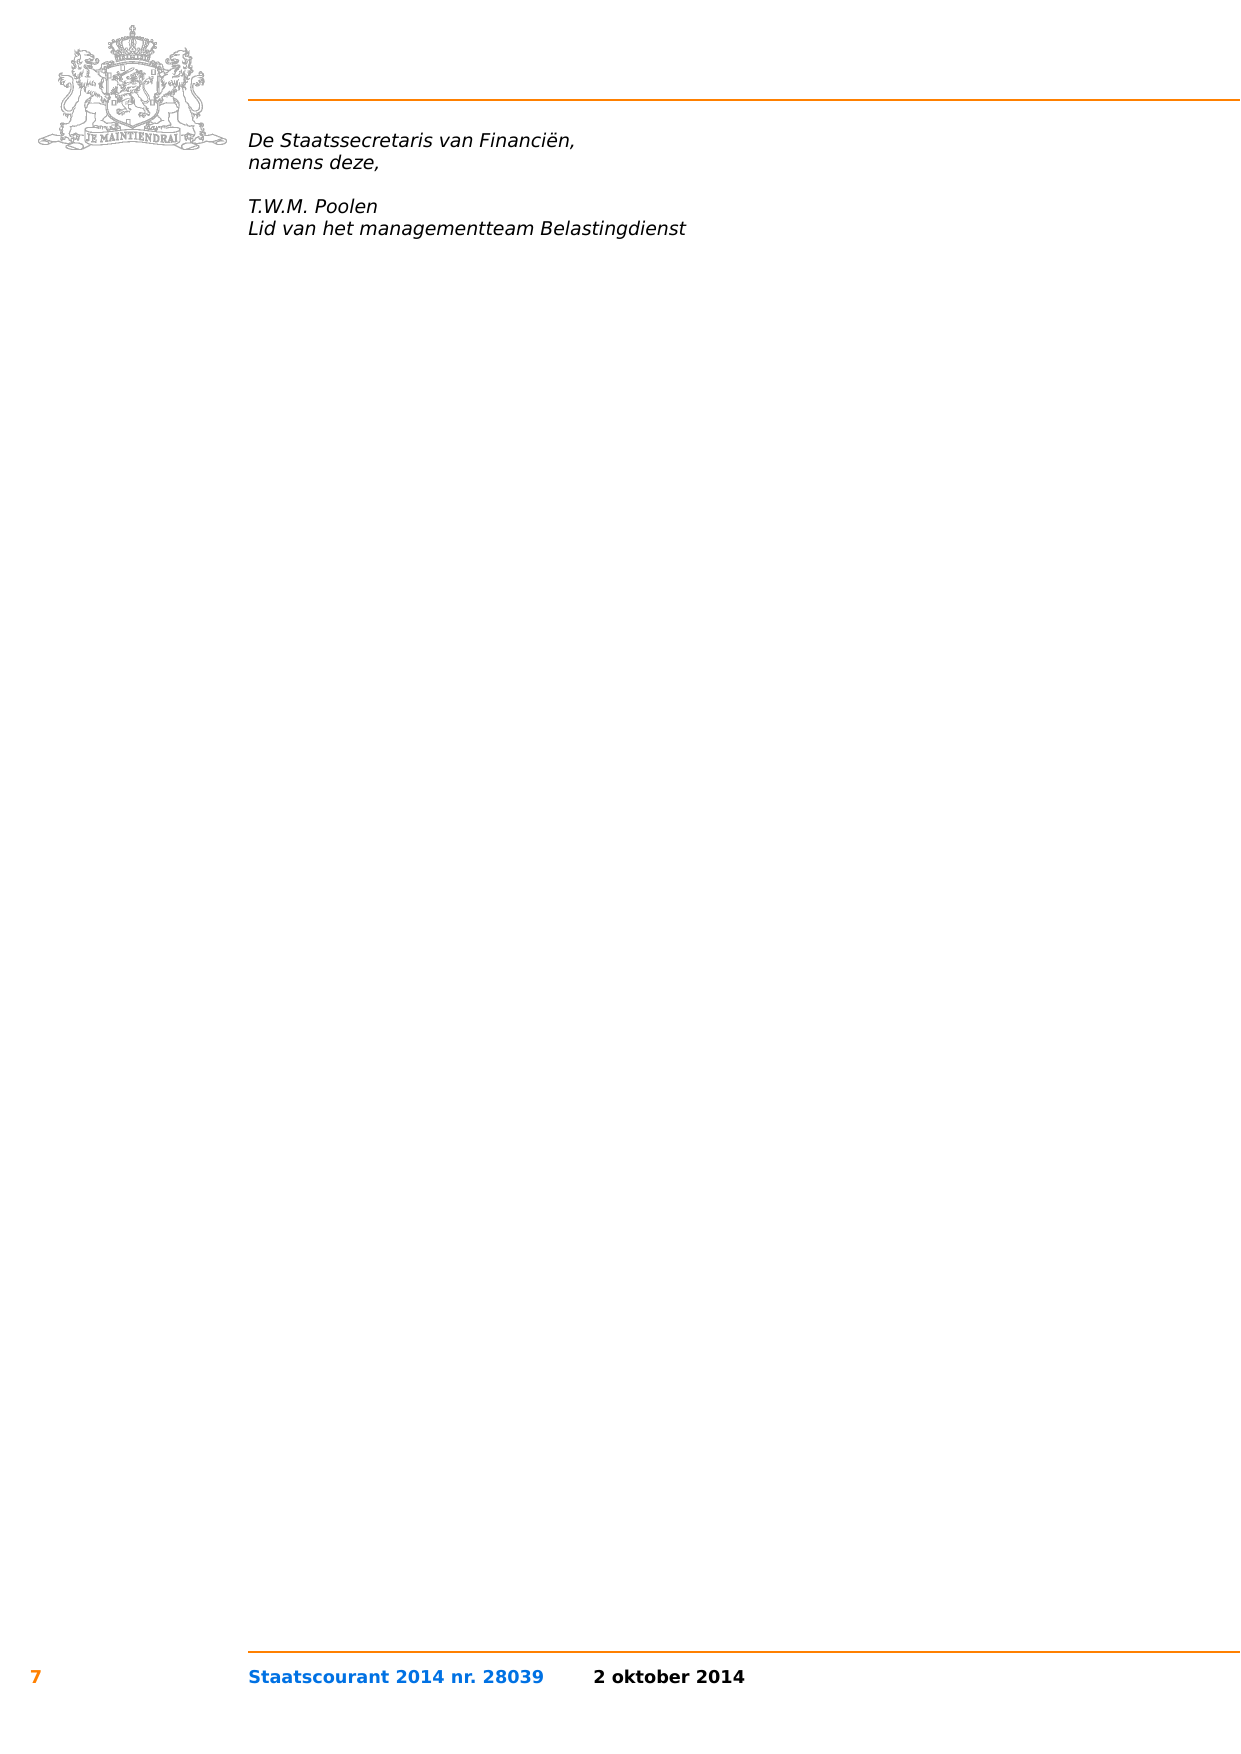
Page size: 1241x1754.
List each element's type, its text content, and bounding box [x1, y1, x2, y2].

text De Staatssecretaris van Financiën, namens deze, T.W.M. Poolen Lid van het managementteam Belastingdienst [248, 130, 1163, 240]
picture [38, 25, 227, 150]
